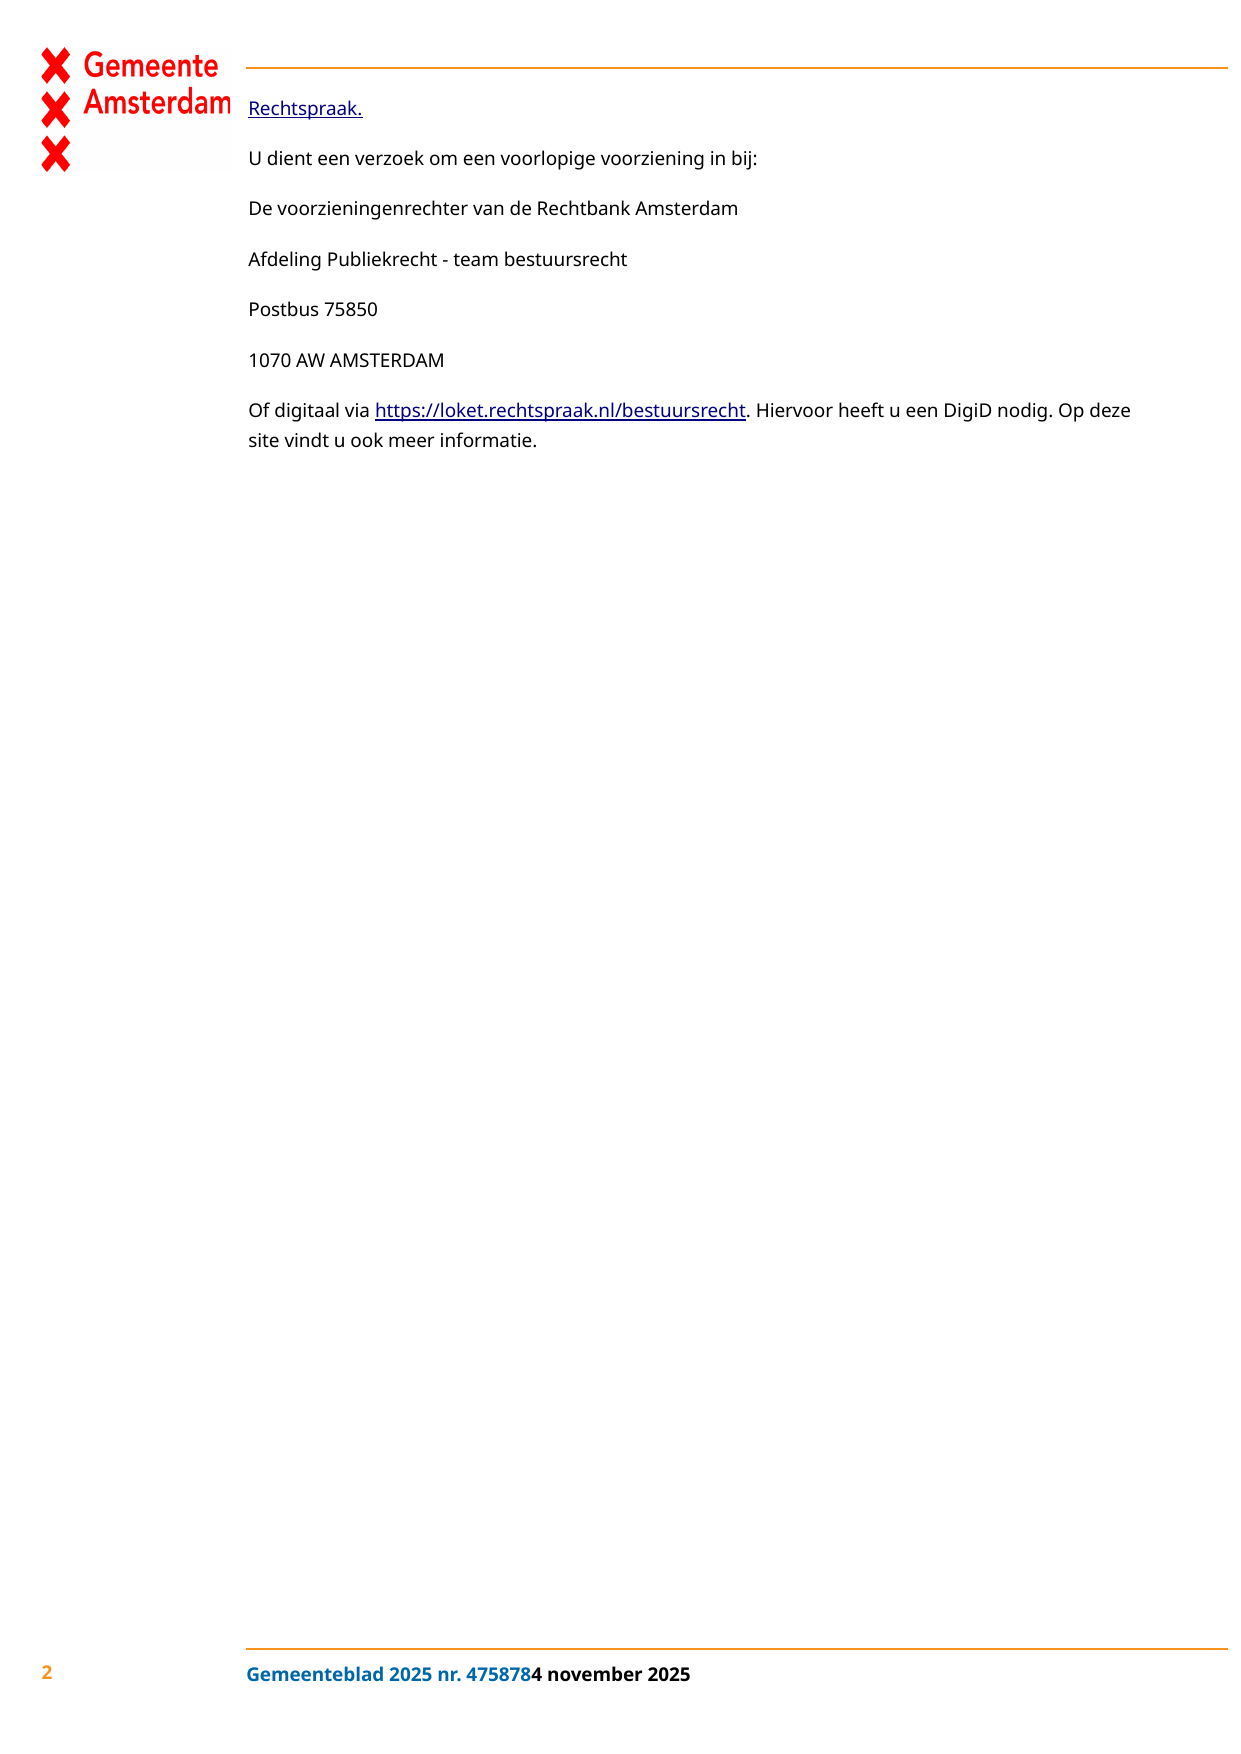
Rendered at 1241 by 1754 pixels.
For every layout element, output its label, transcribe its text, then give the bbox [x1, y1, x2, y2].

text U dient een verzoek om een voorlopige voorziening in bij: [248, 145, 1152, 171]
text De voorzieningenrechter van de Rechtbank Amsterdam [248, 196, 1152, 221]
text Postbus 75850 [248, 296, 1152, 322]
text Afdeling Publiekrecht - team bestuursrecht [248, 246, 1152, 272]
text Rechtspraak. [248, 95, 1152, 121]
picture [41, 47, 231, 172]
text 1070 AW AMSTERDAM [248, 347, 1152, 373]
text Of digitaal via https://loket.rechtspraak.nl/bestuursrecht. Hiervoor heeft u een DigiD nodig. Op deze site vindt u ook meer informatie. [248, 397, 1152, 453]
